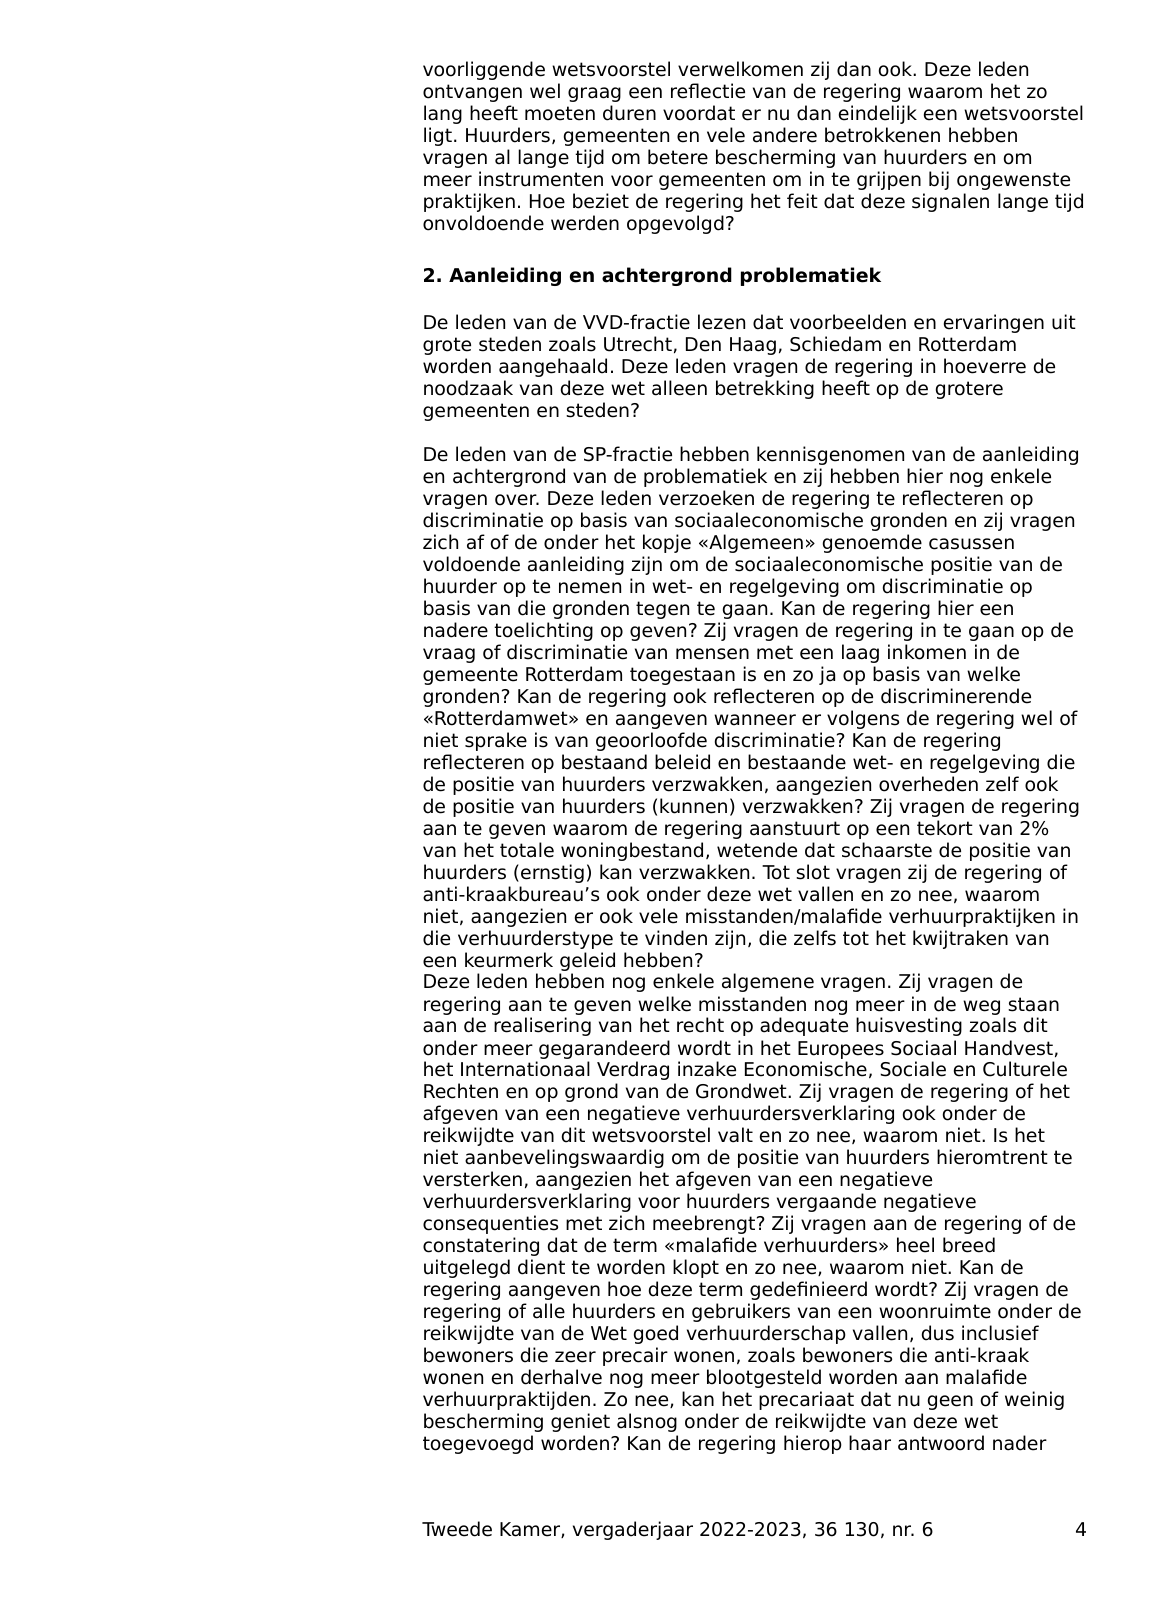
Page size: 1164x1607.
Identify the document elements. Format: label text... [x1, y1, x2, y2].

text Deze leden hebben nog enkele algemene vragen. Zij vragen de regering aan te geven welke misstanden nog meer in de weg staan aan de realisering van het recht op adequate huisvesting zoals dit onder meer gegarandeerd wordt in het Europees Sociaal Handvest, het Internationaal Verdrag inzake Economische, Sociale en Culturele Rechten en op grond van de Grondwet. Zij vragen de regering of het afgeven van een negatieve verhuurdersverklaring ook onder de reikwijdte van dit wetsvoorstel valt en zo nee, waarom niet. Is het niet aanbevelingswaardig om de positie van huurders hieromtrent te versterken, aangezien het afgeven van een negatieve verhuurdersverklaring voor huurders vergaande negatieve consequenties met zich meebrengt? Zij vragen aan de regering of de constatering dat de term «malafide verhuurders» heel breed uitgelegd dient te worden klopt en zo nee, waarom niet. Kan de regering aangeven hoe deze term gedefinieerd wordt? Zij vragen de regering of alle huurders en gebruikers van een woonruimte onder de reikwijdte van de Wet goed verhuurderschap vallen, dus inclusief bewoners die zeer precair wonen, zoals bewoners die anti-kraak wonen en derhalve nog meer blootgesteld worden aan malafide verhuurpraktijden. Zo nee, kan het precariaat dat nu geen of weinig bescherming geniet alsnog onder de reikwijdte van deze wet toegevoegd worden? Kan de regering hierop haar antwoord nader [422, 971, 1087, 1455]
text voorliggende wetsvoorstel verwelkomen zij dan ook. Deze leden ontvangen wel graag een reflectie van de regering waarom het zo lang heeft moeten duren voordat er nu dan eindelijk een wetsvoorstel ligt. Huurders, gemeenten en vele andere betrokkenen hebben vragen al lange tijd om betere bescherming van huurders en om meer instrumenten voor gemeenten om in te grijpen bij ongewenste praktijken. Hoe beziet de regering het feit dat deze signalen lange tijd onvoldoende werden opgevolgd? [422, 59, 1087, 235]
subtitle 2. Aanleiding en achtergrond problematiek [422, 265, 1087, 287]
text De leden van de VVD-fractie lezen dat voorbeelden en ervaringen uit grote steden zoals Utrecht, Den Haag, Schiedam en Rotterdam worden aangehaald. Deze leden vragen de regering in hoeverre de noodzaak van deze wet alleen betrekking heeft op de grotere gemeenten en steden? [422, 312, 1087, 422]
text De leden van de SP-fractie hebben kennisgenomen van de aanleiding en achtergrond van de problematiek en zij hebben hier nog enkele vragen over. Deze leden verzoeken de regering te reflecteren op discriminatie op basis van sociaaleconomische gronden en zij vragen zich af of de onder het kopje «Algemeen» genoemde casussen voldoende aanleiding zijn om de sociaaleconomische positie van de huurder op te nemen in wet- en regelgeving om discriminatie op basis van die gronden tegen te gaan. Kan de regering hier een nadere toelichting op geven? Zij vragen de regering in te gaan op de vraag of discriminatie van mensen met een laag inkomen in de gemeente Rotterdam toegestaan is en zo ja op basis van welke gronden? Kan de regering ook reflecteren op de discriminerende «Rotterdamwet» en aangeven wanneer er volgens de regering wel of niet sprake is van geoorloofde discriminatie? Kan de regering reflecteren op bestaand beleid en bestaande wet- en regelgeving die de positie van huurders verzwakken, aangezien overheden zelf ook de positie van huurders (kunnen) verzwakken? Zij vragen de regering aan te geven waarom de regering aanstuurt op een tekort van 2% van het totale woningbestand, wetende dat schaarste de positie van huurders (ernstig) kan verzwakken. Tot slot vragen zij de regering of anti-kraakbureau’s ook onder deze wet vallen en zo nee, waarom niet, aangezien er ook vele misstanden/malafide verhuurpraktijken in die verhuurderstype te vinden zijn, die zelfs tot het kwijtraken van een keurmerk geleid hebben? [422, 444, 1087, 971]
